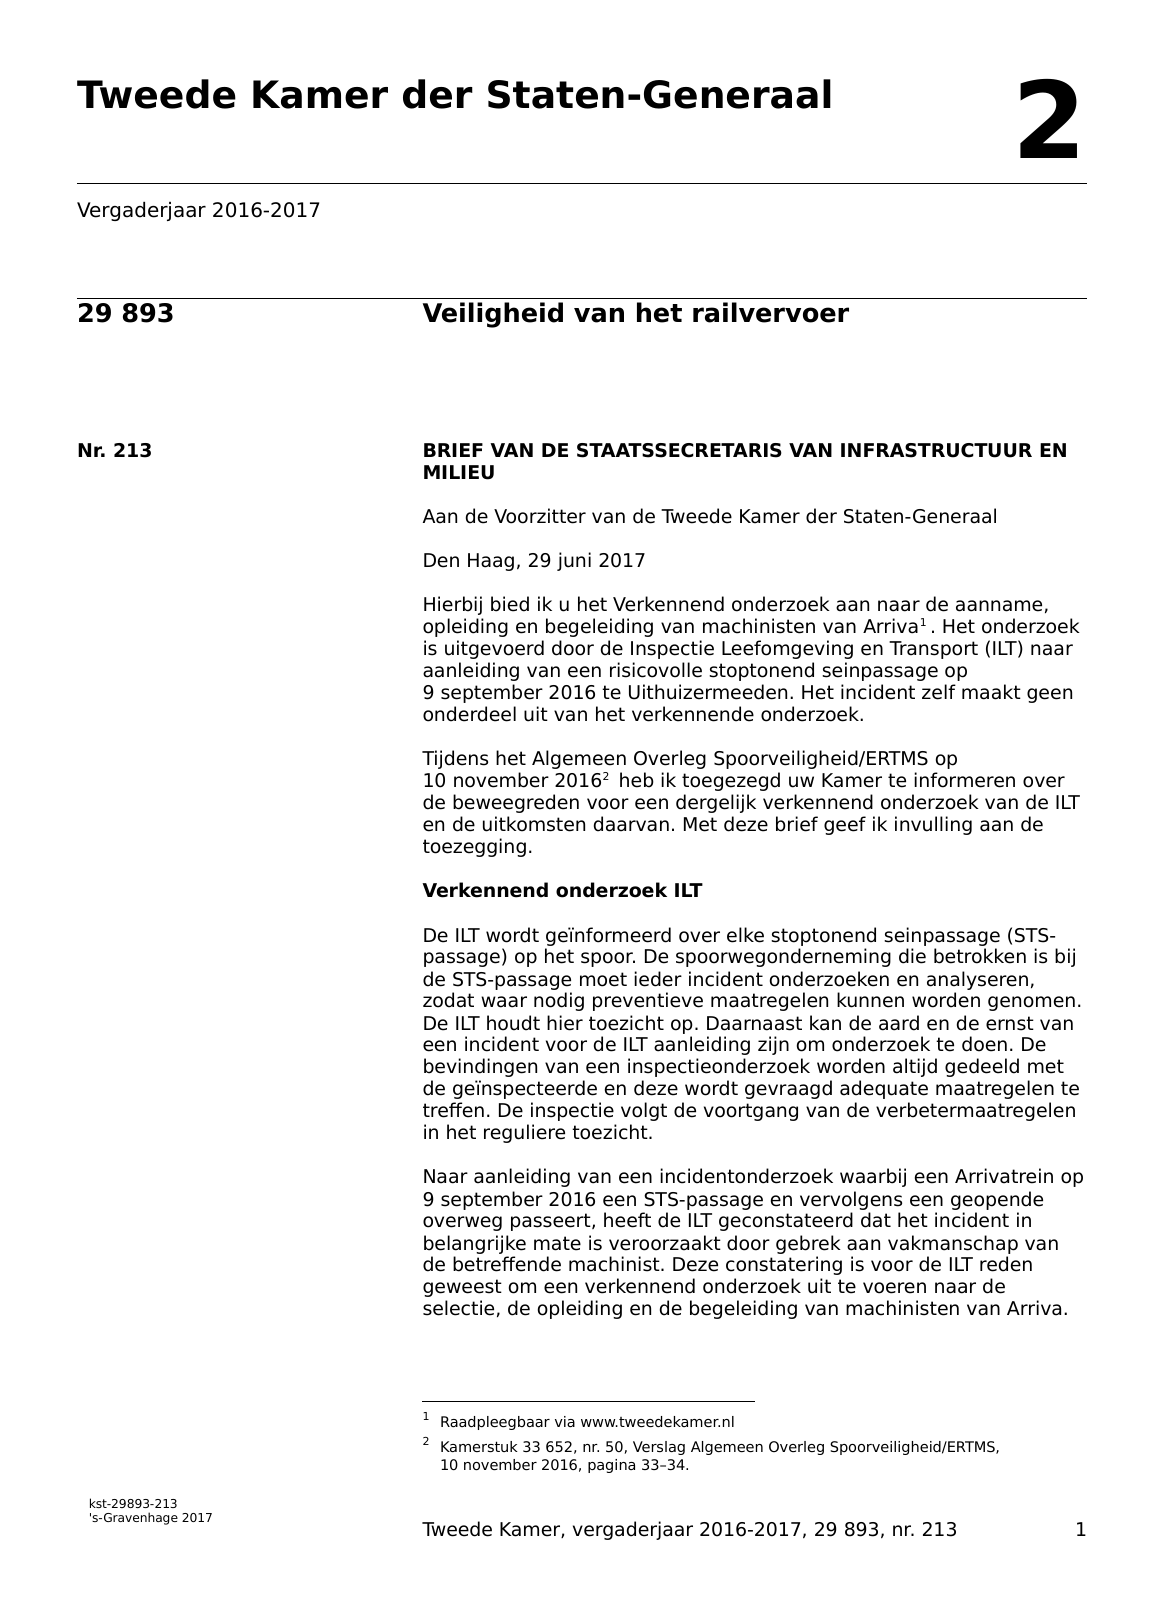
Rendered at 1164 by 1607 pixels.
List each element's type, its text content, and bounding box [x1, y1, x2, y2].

subtitle Verkennend onderzoek ILT [422, 880, 1087, 902]
text Tijdens het Algemeen Overleg Spoorveiligheid/ERTMS op 10 november 2016 heb ik toegezegd uw Kamer te informeren over de beweegreden voor een dergelijk verkennend onderzoek van de ILT en de uitkomsten daarvan. Met deze brief geef ik invulling aan de toezegging. [422, 748, 1087, 858]
text kst-29893-213 [88, 1497, 323, 1511]
table_cell Vergaderjaar 2016-2017 [77, 184, 1087, 298]
text Den Haag, 29 juni 2017 [422, 550, 1087, 572]
text 's-Gravenhage 2017 [88, 1511, 323, 1525]
text De ILT wordt geïnformeerd over elke stoptonend seinpassage (STS-passage) op het spoor. De spoorwegonderneming die betrokken is bij de STS-passage moet ieder incident onderzoeken en analyseren, zodat waar nodig preventieve maatregelen kunnen worden genomen. De ILT houdt hier toezicht op. Daarnaast kan de aard en de ernst van een incident voor de ILT aanleiding zijn om onderzoek te doen. De bevindingen van een inspectieonderzoek worden altijd gedeeld met de geïnspecteerde en deze wordt gevraagd adequate maatregelen te treffen. De inspectie volgt de voortgang van de verbetermaatregelen in het reguliere toezicht. [422, 924, 1087, 1144]
text Kamerstuk 33 652, nr. 50, Verslag Algemeen Overleg Spoorveiligheid/ERTMS, 10 november 2016, pagina 33–34. [422, 1435, 1087, 1474]
text Aan de Voorzitter van de Tweede Kamer der Staten-Generaal [422, 506, 1087, 528]
text Hierbij bied ik u het Verkennend onderzoek aan naar de aanname, opleiding en begeleiding van machinisten van Arriva. Het onderzoek is uitgevoerd door de Inspectie Leefomgeving en Transport (ILT) naar aanleiding van een risicovolle stoptonend seinpassage op 9 september 2016 te Uithuizermeeden. Het incident zelf maakt geen onderdeel uit van het verkennende onderzoek. [422, 594, 1087, 726]
text Raadpleegbaar via www.tweedekamer.nl [422, 1410, 1087, 1432]
table_header Tweede Kamer der Staten-Generaal [77, 59, 886, 183]
text Naar aanleiding van een incidentonderzoek waarbij een Arrivatrein op 9 september 2016 een STS-passage en vervolgens een geopende overweg passeert, heeft de ILT geconstateerd dat het incident in belangrijke mate is veroorzaakt door gebrek aan vakmanschap van de betreffende machinist. Deze constatering is voor de ILT reden geweest om een verkennend onderzoek uit te voeren naar de selectie, de opleiding en de begeleiding van machinisten van Arriva. [422, 1166, 1087, 1320]
table_header 2 [886, 59, 1087, 183]
subtitle Nr. 213 BRIEF VAN DE STAATSSECRETARIS VAN INFRASTRUCTUUR EN MILIEU [77, 440, 1087, 484]
subtitle 29 893 Veiligheid van het railvervoer [77, 299, 1087, 329]
